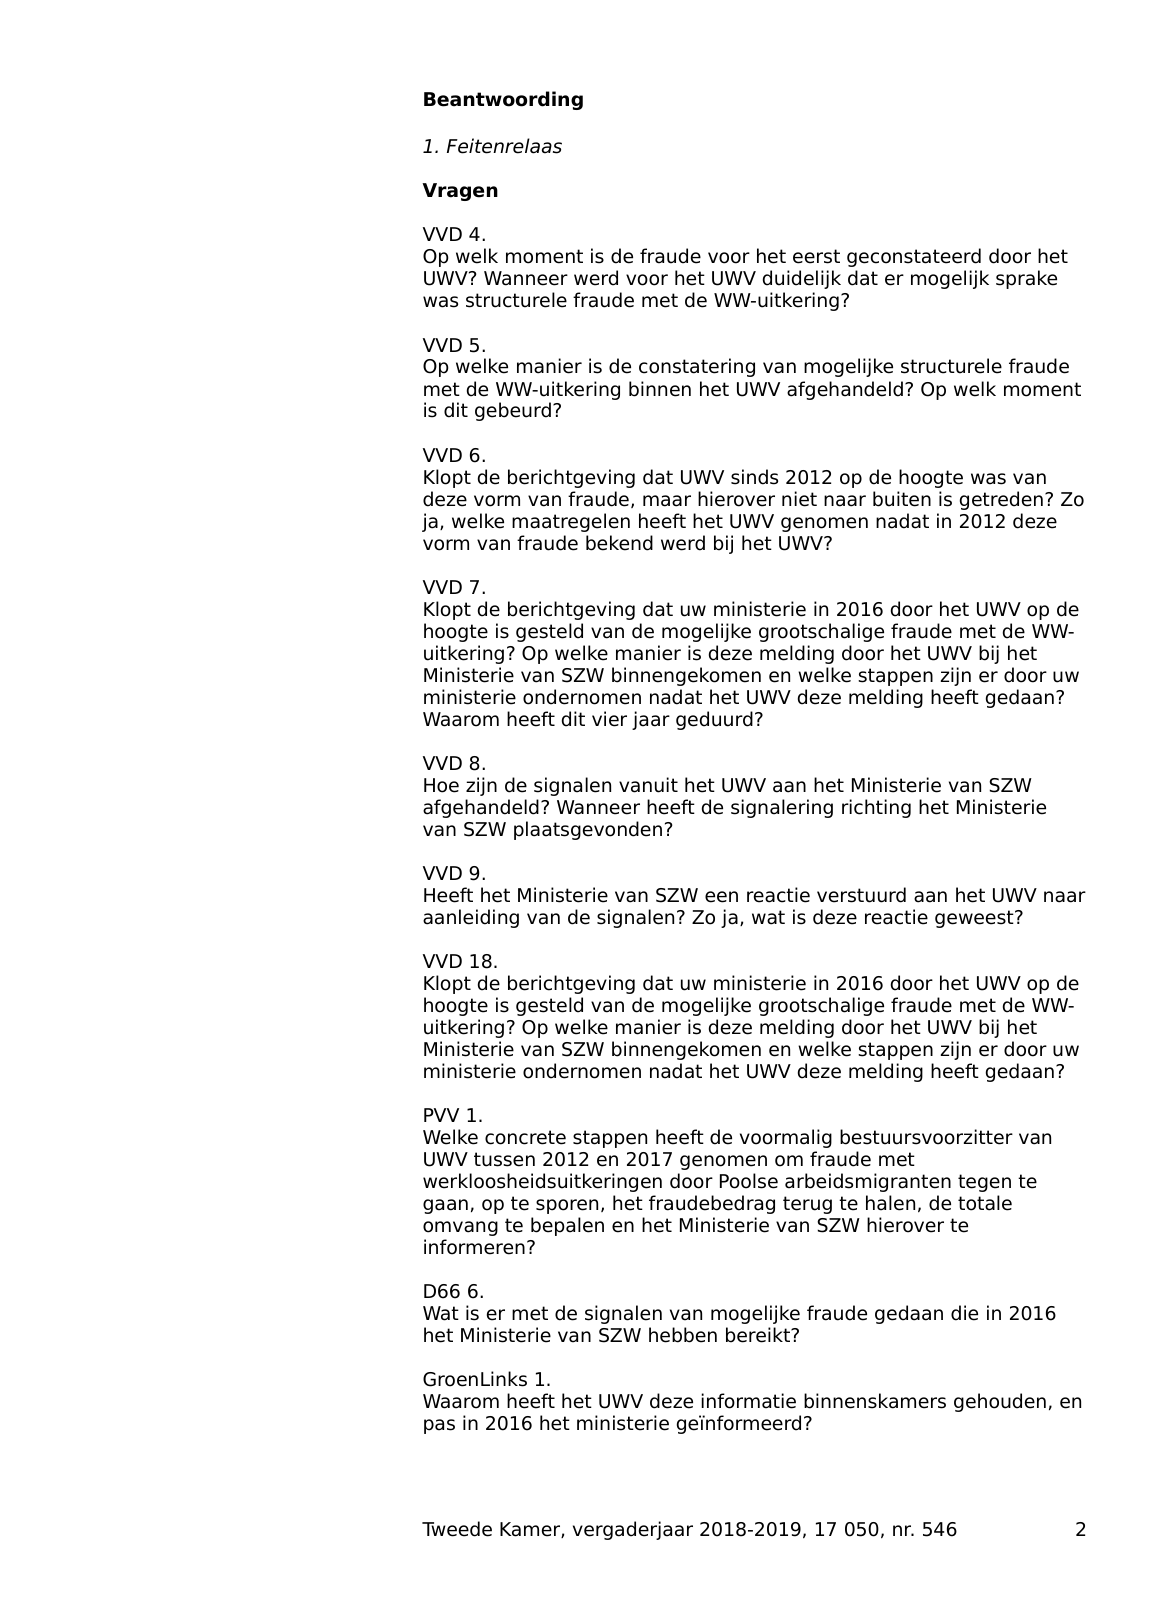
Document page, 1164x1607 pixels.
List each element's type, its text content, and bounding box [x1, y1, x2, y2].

text D66 6. [422, 1281, 1087, 1303]
text Wat is er met de signalen van mogelijke fraude gedaan die in 2016 het Ministerie van SZW hebben bereikt? [422, 1303, 1087, 1347]
text Hoe zijn de signalen vanuit het UWV aan het Ministerie van SZW afgehandeld? Wanneer heeft de signalering richting het Ministerie van SZW plaatsgevonden? [422, 775, 1087, 841]
text Klopt de berichtgeving dat uw ministerie in 2016 door het UWV op de hoogte is gesteld van de mogelijke grootschalige fraude met de WW-uitkering? Op welke manier is deze melding door het UWV bij het Ministerie van SZW binnengekomen en welke stappen zijn er door uw ministerie ondernomen nadat het UWV deze melding heeft gedaan? [422, 973, 1087, 1083]
subtitle 1. Feitenrelaas [422, 136, 1087, 158]
text VVD 6. [422, 444, 1087, 467]
text VVD 7. [422, 577, 1087, 599]
text Klopt de berichtgeving dat uw ministerie in 2016 door het UWV op de hoogte is gesteld van de mogelijke grootschalige fraude met de WW-uitkering? Op welke manier is deze melding door het UWV bij het Ministerie van SZW binnengekomen en welke stappen zijn er door uw ministerie ondernomen nadat het UWV deze melding heeft gedaan? Waarom heeft dit vier jaar geduurd? [422, 599, 1087, 731]
text PVV 1. [422, 1105, 1087, 1127]
text VVD 8. [422, 753, 1087, 775]
text VVD 18. [422, 951, 1087, 973]
text VVD 5. [422, 334, 1087, 356]
subtitle Vragen [422, 180, 1087, 202]
text Klopt de berichtgeving dat UWV sinds 2012 op de hoogte was van deze vorm van fraude, maar hierover niet naar buiten is getreden? Zo ja, welke maatregelen heeft het UWV genomen nadat in 2012 deze vorm van fraude bekend werd bij het UWV? [422, 467, 1087, 554]
text Heeft het Ministerie van SZW een reactie verstuurd aan het UWV naar aanleiding van de signalen? Zo ja, wat is deze reactie geweest? [422, 885, 1087, 929]
text Op welk moment is de fraude voor het eerst geconstateerd door het UWV? Wanneer werd voor het UWV duidelijk dat er mogelijk sprake was structurele fraude met de WW-uitkering? [422, 246, 1087, 312]
text GroenLinks 1. [422, 1369, 1087, 1391]
text Op welke manier is de constatering van mogelijke structurele fraude met de WW-uitkering binnen het UWV afgehandeld? Op welk moment is dit gebeurd? [422, 356, 1087, 422]
text VVD 4. [422, 224, 1087, 246]
text Waarom heeft het UWV deze informatie binnenskamers gehouden, en pas in 2016 het ministerie geïnformeerd? [422, 1391, 1087, 1435]
subtitle Beantwoording [422, 89, 1087, 111]
text Welke concrete stappen heeft de voormalig bestuursvoorzitter van UWV tussen 2012 en 2017 genomen om fraude met werkloosheidsuitkeringen door Poolse arbeidsmigranten tegen te gaan, op te sporen, het fraudebedrag terug te halen, de totale omvang te bepalen en het Ministerie van SZW hierover te informeren? [422, 1127, 1087, 1259]
text VVD 9. [422, 863, 1087, 885]
